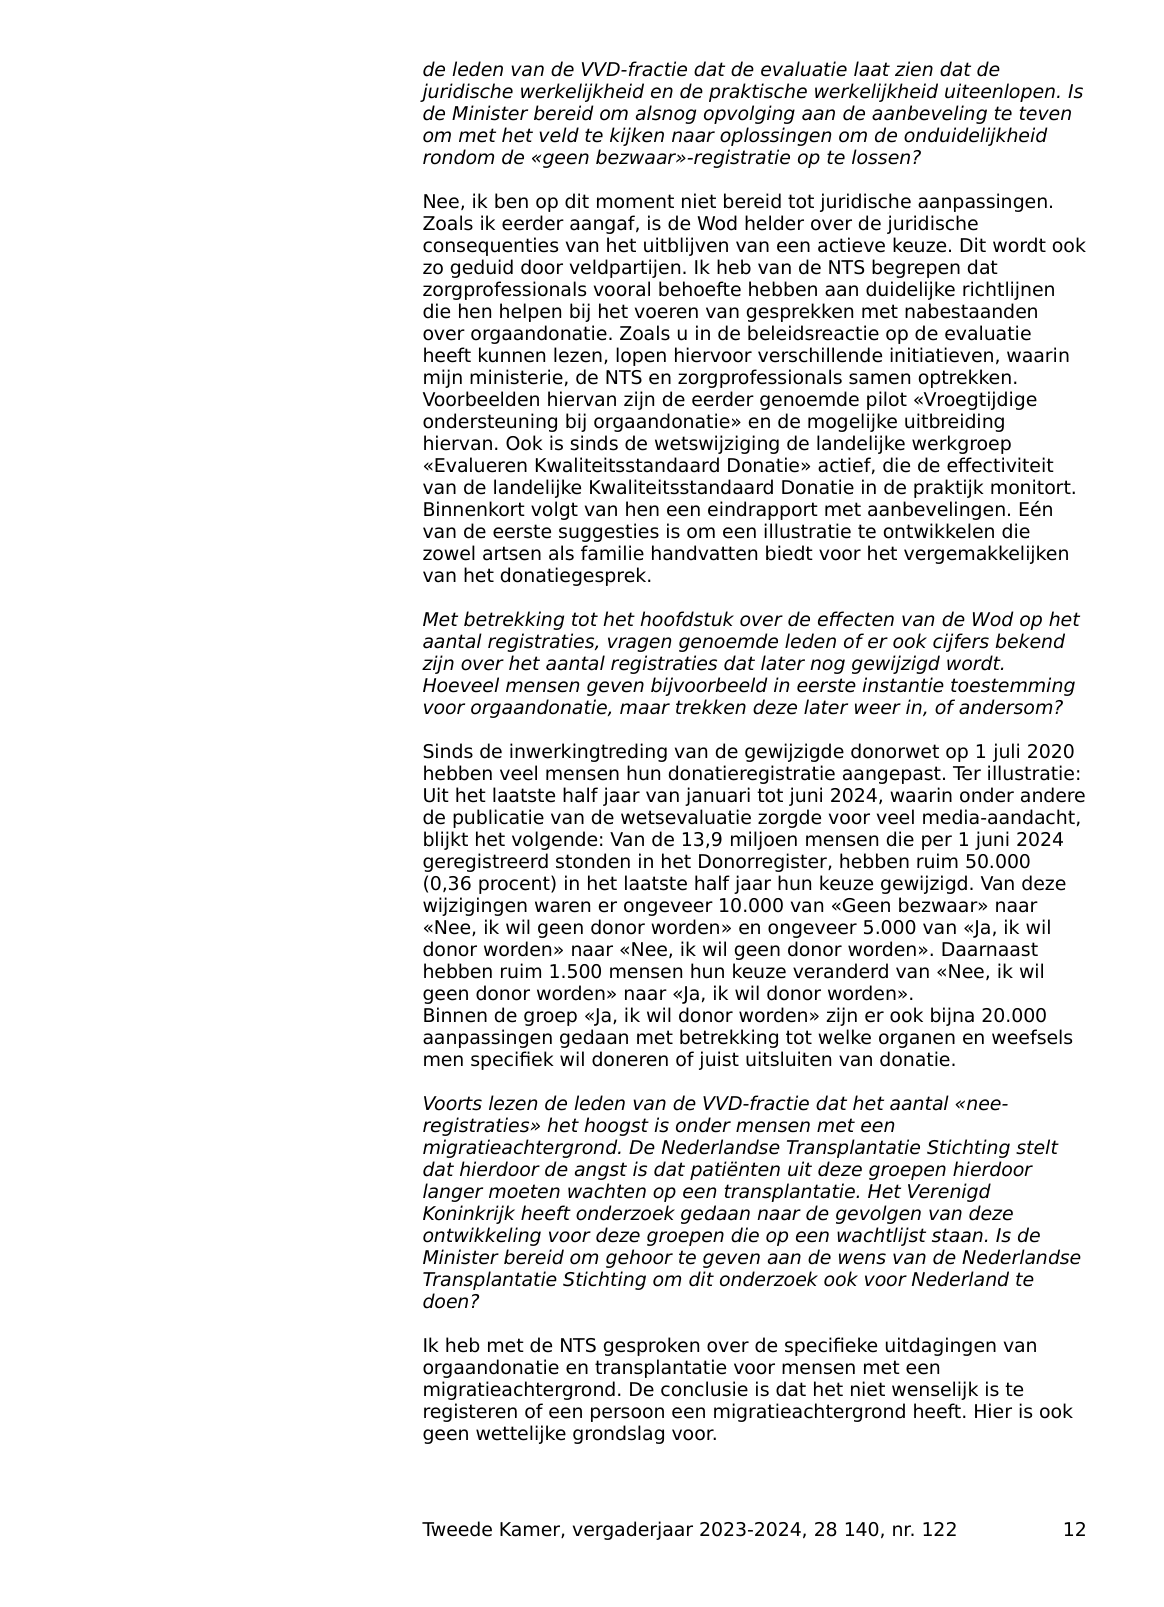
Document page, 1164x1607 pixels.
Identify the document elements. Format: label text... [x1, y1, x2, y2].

text Met betrekking tot het hoofdstuk over de effecten van de Wod op het aantal registraties, vragen genoemde leden of er ook cijfers bekend zijn over het aantal registraties dat later nog gewijzigd wordt. Hoeveel mensen geven bijvoorbeeld in eerste instantie toestemming voor orgaandonatie, maar trekken deze later weer in, of andersom? [422, 609, 1087, 719]
text Sinds de inwerkingtreding van de gewijzigde donorwet op 1 juli 2020 hebben veel mensen hun donatieregistratie aangepast. Ter illustratie: Uit het laatste half jaar van januari tot juni 2024, waarin onder andere de publicatie van de wetsevaluatie zorgde voor veel media-aandacht, blijkt het volgende: Van de 13,9 miljoen mensen die per 1 juni 2024 geregistreerd stonden in het Donorregister, hebben ruim 50.000 (0,36 procent) in het laatste half jaar hun keuze gewijzigd. Van deze wijzigingen waren er ongeveer 10.000 van «Geen bezwaar» naar «Nee, ik wil geen donor worden» en ongeveer 5.000 van «Ja, ik wil donor worden» naar «Nee, ik wil geen donor worden». Daarnaast hebben ruim 1.500 mensen hun keuze veranderd van «Nee, ik wil geen donor worden» naar «Ja, ik wil donor worden». [422, 741, 1087, 1005]
text Binnen de groep «Ja, ik wil donor worden» zijn er ook bijna 20.000 aanpassingen gedaan met betrekking tot welke organen en weefsels men specifiek wil doneren of juist uitsluiten van donatie. [422, 1005, 1087, 1071]
text Voorts lezen de leden van de VVD-fractie dat het aantal «nee-registraties» het hoogst is onder mensen met een migratieachtergrond. De Nederlandse Transplantatie Stichting stelt dat hierdoor de angst is dat patiënten uit deze groepen hierdoor langer moeten wachten op een transplantatie. Het Verenigd Koninkrijk heeft onderzoek gedaan naar de gevolgen van deze ontwikkeling voor deze groepen die op een wachtlijst staan. Is de Minister bereid om gehoor te geven aan de wens van de Nederlandse Transplantatie Stichting om dit onderzoek ook voor Nederland te doen? [422, 1093, 1087, 1313]
text Ik heb met de NTS gesproken over de specifieke uitdagingen van orgaandonatie en transplantatie voor mensen met een migratieachtergrond. De conclusie is dat het niet wenselijk is te registeren of een persoon een migratieachtergrond heeft. Hier is ook geen wettelijke grondslag voor. [422, 1335, 1087, 1445]
text de leden van de VVD-fractie dat de evaluatie laat zien dat de juridische werkelijkheid en de praktische werkelijkheid uiteenlopen. Is de Minister bereid om alsnog opvolging aan de aanbeveling te teven om met het veld te kijken naar oplossingen om de onduidelijkheid rondom de «geen bezwaar»-registratie op te lossen? [422, 59, 1087, 169]
text Nee, ik ben op dit moment niet bereid tot juridische aanpassingen. Zoals ik eerder aangaf, is de Wod helder over de juridische consequenties van het uitblijven van een actieve keuze. Dit wordt ook zo geduid door veldpartijen. Ik heb van de NTS begrepen dat zorgprofessionals vooral behoefte hebben aan duidelijke richtlijnen die hen helpen bij het voeren van gesprekken met nabestaanden over orgaandonatie. Zoals u in de beleidsreactie op de evaluatie heeft kunnen lezen, lopen hiervoor verschillende initiatieven, waarin mijn ministerie, de NTS en zorgprofessionals samen optrekken. Voorbeelden hiervan zijn de eerder genoemde pilot «Vroegtijdige ondersteuning bij orgaandonatie» en de mogelijke uitbreiding hiervan. Ook is sinds de wetswijziging de landelijke werkgroep «Evalueren Kwaliteitsstandaard Donatie» actief, die de effectiviteit van de landelijke Kwaliteitsstandaard Donatie in de praktijk monitort. Binnenkort volgt van hen een eindrapport met aanbevelingen. Eén van de eerste suggesties is om een illustratie te ontwikkelen die zowel artsen als familie handvatten biedt voor het vergemakkelijken van het donatiegesprek. [422, 191, 1087, 587]
